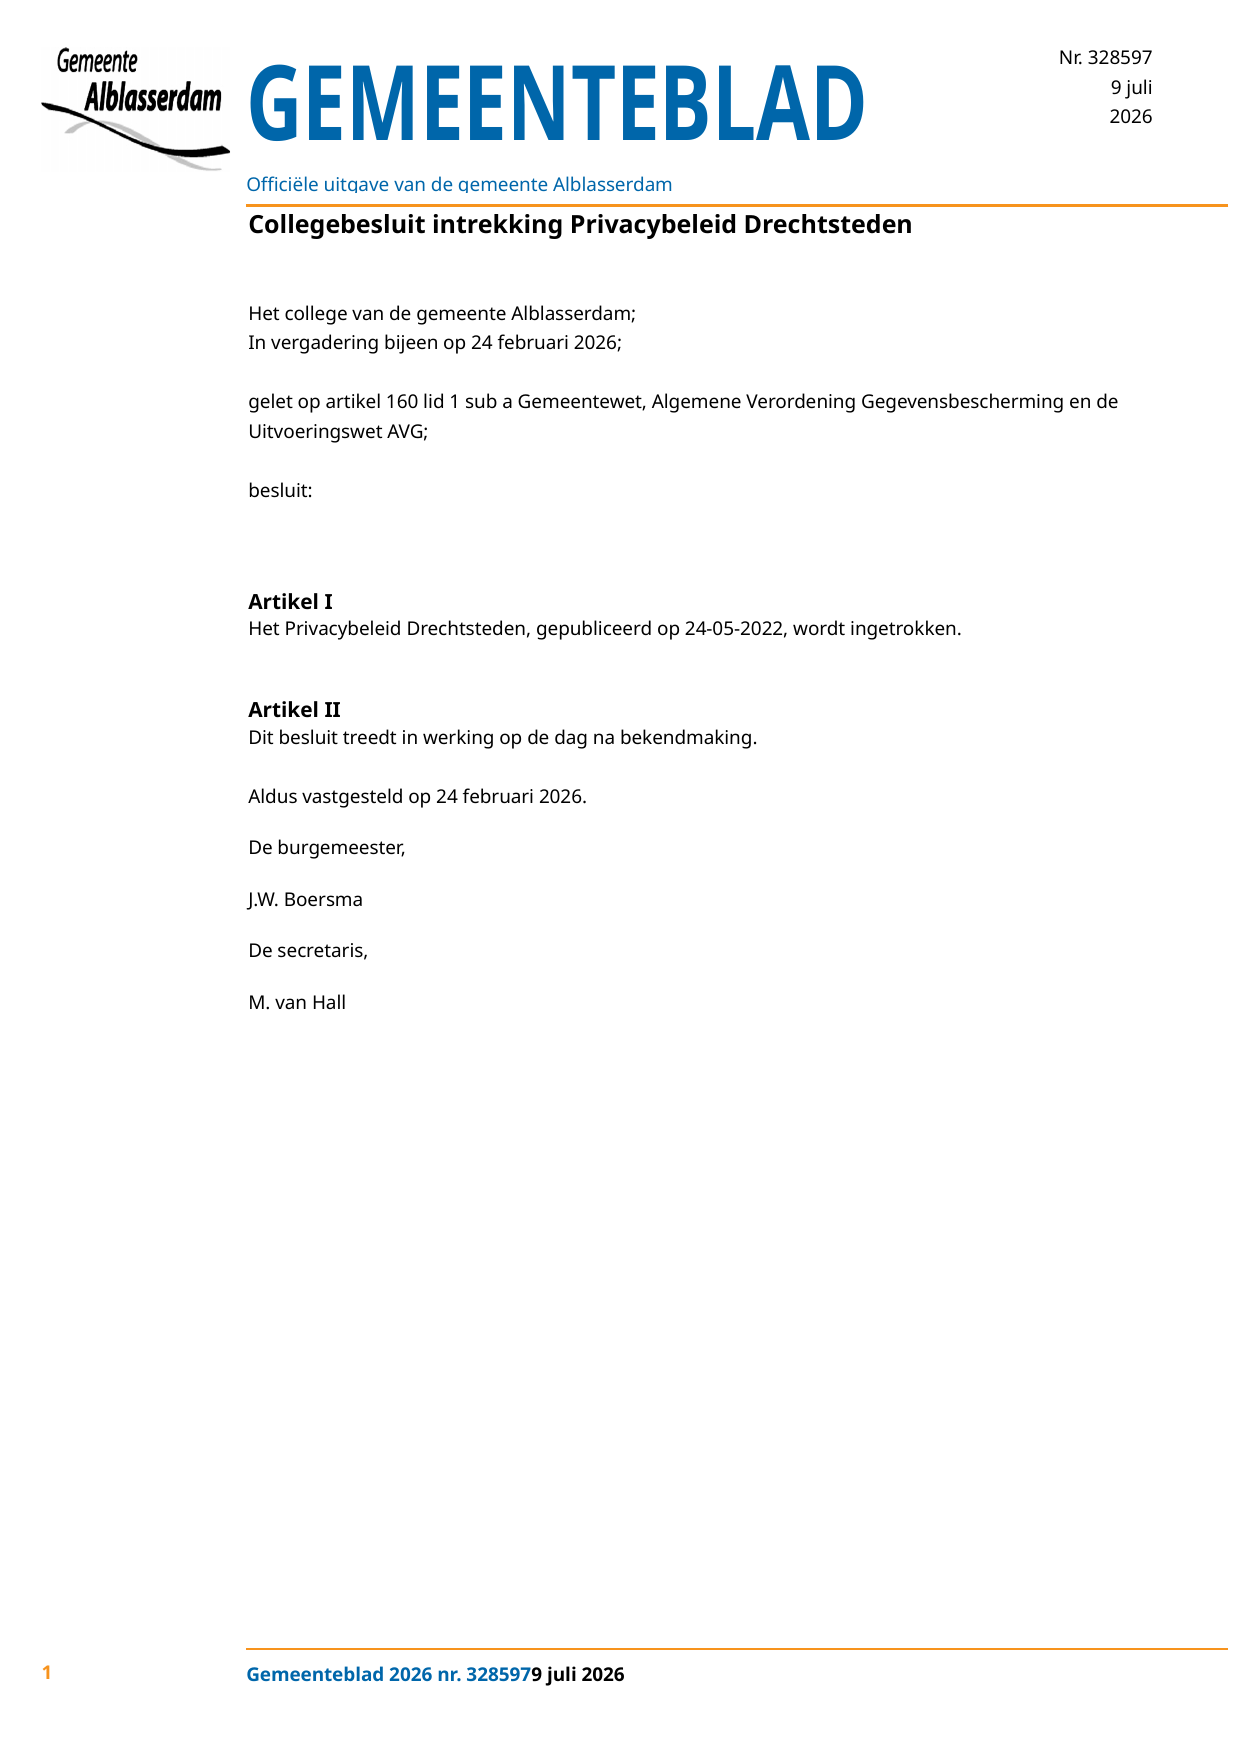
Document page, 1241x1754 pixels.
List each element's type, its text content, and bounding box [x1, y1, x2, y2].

text In vergadering bijeen op 24 februari 2026; [248, 329, 1152, 355]
text Dit besluit treedt in werking op de dag na bekendmaking. [248, 724, 1152, 749]
text gelet op artikel 160 lid 1 sub a Gemeentewet, Algemene Verordening Gegevensbescherming en de Uitvoeringswet AVG; [248, 389, 1152, 444]
text De secretaris, [248, 937, 1152, 963]
text M. van Hall [248, 989, 1152, 1014]
text De burgemeester, [248, 834, 1152, 860]
picture [41, 47, 231, 172]
text Artikel I [248, 587, 1152, 615]
text J.W. Boersma [248, 886, 1152, 912]
text besluit: [248, 477, 1152, 503]
text Het Privacybeleid Drechtsteden, gepubliceerd op 24-05-2022, wordt ingetrokken. [248, 615, 1152, 641]
text Aldus vastgesteld op 24 februari 2026. [248, 783, 1152, 809]
text Collegebesluit intrekking Privacybeleid Drechtsteden [248, 207, 1152, 241]
text Het college van de gemeente Alblasserdam; [248, 300, 1152, 326]
text Artikel II [248, 695, 1152, 724]
